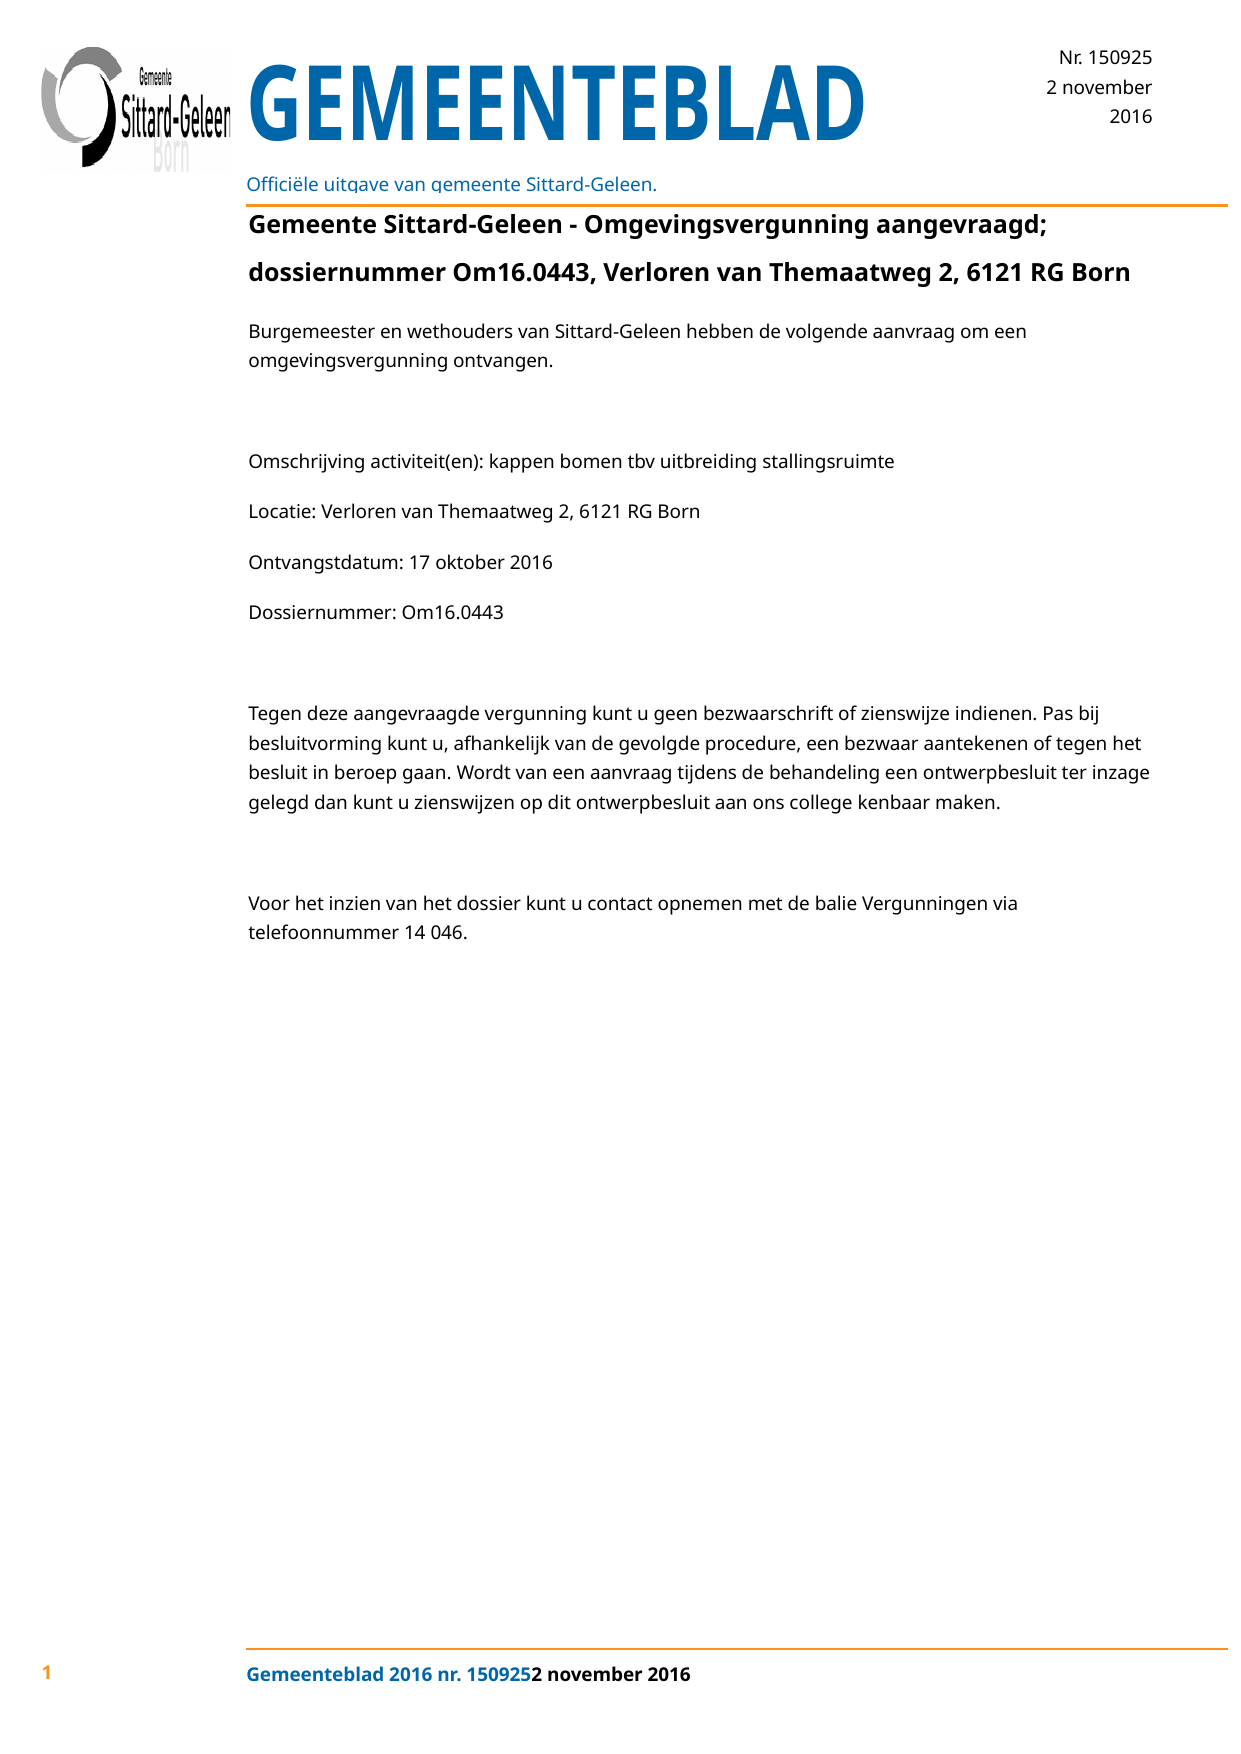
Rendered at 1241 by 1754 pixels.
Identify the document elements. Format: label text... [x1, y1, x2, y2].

text Ontvangstdatum: 17 oktober 2016 [248, 549, 1152, 575]
text Tegen deze aangevraagde vergunning kunt u geen bezwaarschrift of zienswijze indienen. Pas bij besluitvorming kunt u, afhankelijk van de gevolgde procedure, een bezwaar aantekenen of tegen het besluit in beroep gaan. Wordt van een aanvraag tijdens de behandeling een ontwerpbesluit ter inzage gelegd dan kunt u zienswijzen op dit ontwerpbesluit aan ons college kenbaar maken. [248, 700, 1152, 815]
text Dossiernummer: Om16.0443 [248, 599, 1152, 625]
text Gemeente Sittard-Geleen - Omgevingsvergunning aangevraagd; dossiernummer Om16.0443, Verloren van Themaatweg 2, 6121 RG Born [248, 207, 1152, 288]
picture [41, 47, 231, 172]
text Locatie: Verloren van Themaatweg 2, 6121 RG Born [248, 499, 1152, 524]
text Omschrijving activiteit(en): kappen bomen tbv uitbreiding stallingsruimte [248, 448, 1152, 474]
text Voor het inzien van het dossier kunt u contact opnemen met de balie Vergunningen via telefoonnummer 14 046. [248, 890, 1152, 945]
text Burgemeester en wethouders van Sittard-Geleen hebben de volgende aanvraag om een omgevingsvergunning ontvangen. [248, 318, 1152, 373]
